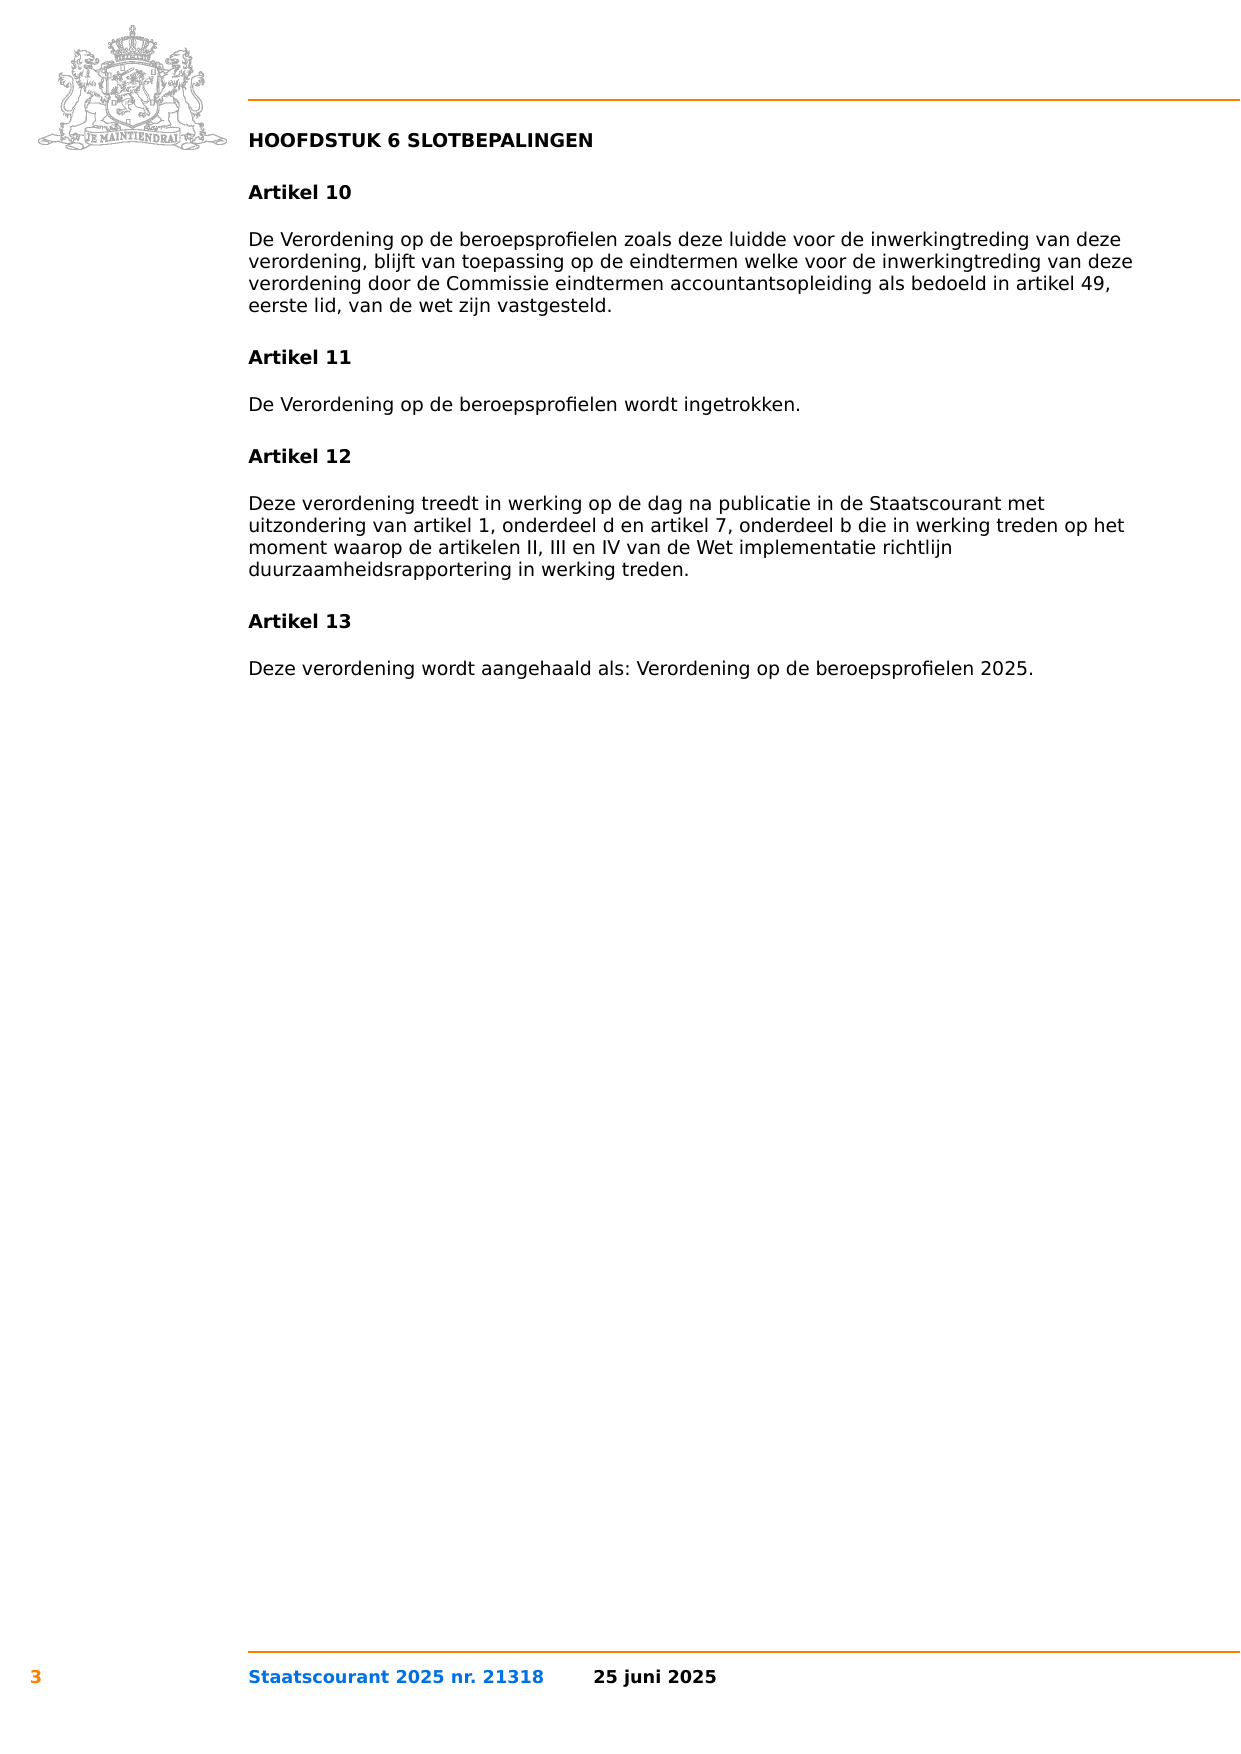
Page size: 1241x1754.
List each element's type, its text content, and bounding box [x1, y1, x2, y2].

text De Verordening op de beroepsprofielen wordt ingetrokken. [248, 394, 1163, 416]
subtitle Artikel 11 [248, 347, 1163, 369]
picture [38, 25, 227, 150]
subtitle Artikel 12 [248, 446, 1163, 468]
text Deze verordening treedt in werking op de dag na publicatie in de Staatscourant met uitzondering van artikel 1, onderdeel d en artikel 7, onderdeel b die in werking treden op het moment waarop de artikelen II, III en IV van de Wet implementatie richtlijn duurzaamheidsrapportering in werking treden. [248, 493, 1163, 581]
text Deze verordening wordt aangehaald als: Verordening op de beroepsprofielen 2025. [248, 658, 1163, 679]
subtitle Artikel 13 [248, 611, 1163, 633]
subtitle HOOFDSTUK 6 SLOTBEPALINGEN [248, 130, 1163, 152]
text De Verordening op de beroepsprofielen zoals deze luidde voor de inwerkingtreding van deze verordening, blijft van toepassing op de eindtermen welke voor de inwerkingtreding van deze verordening door de Commissie eindtermen accountantsopleiding als bedoeld in artikel 49, eerste lid, van de wet zijn vastgesteld. [248, 229, 1163, 317]
subtitle Artikel 10 [248, 182, 1163, 204]
